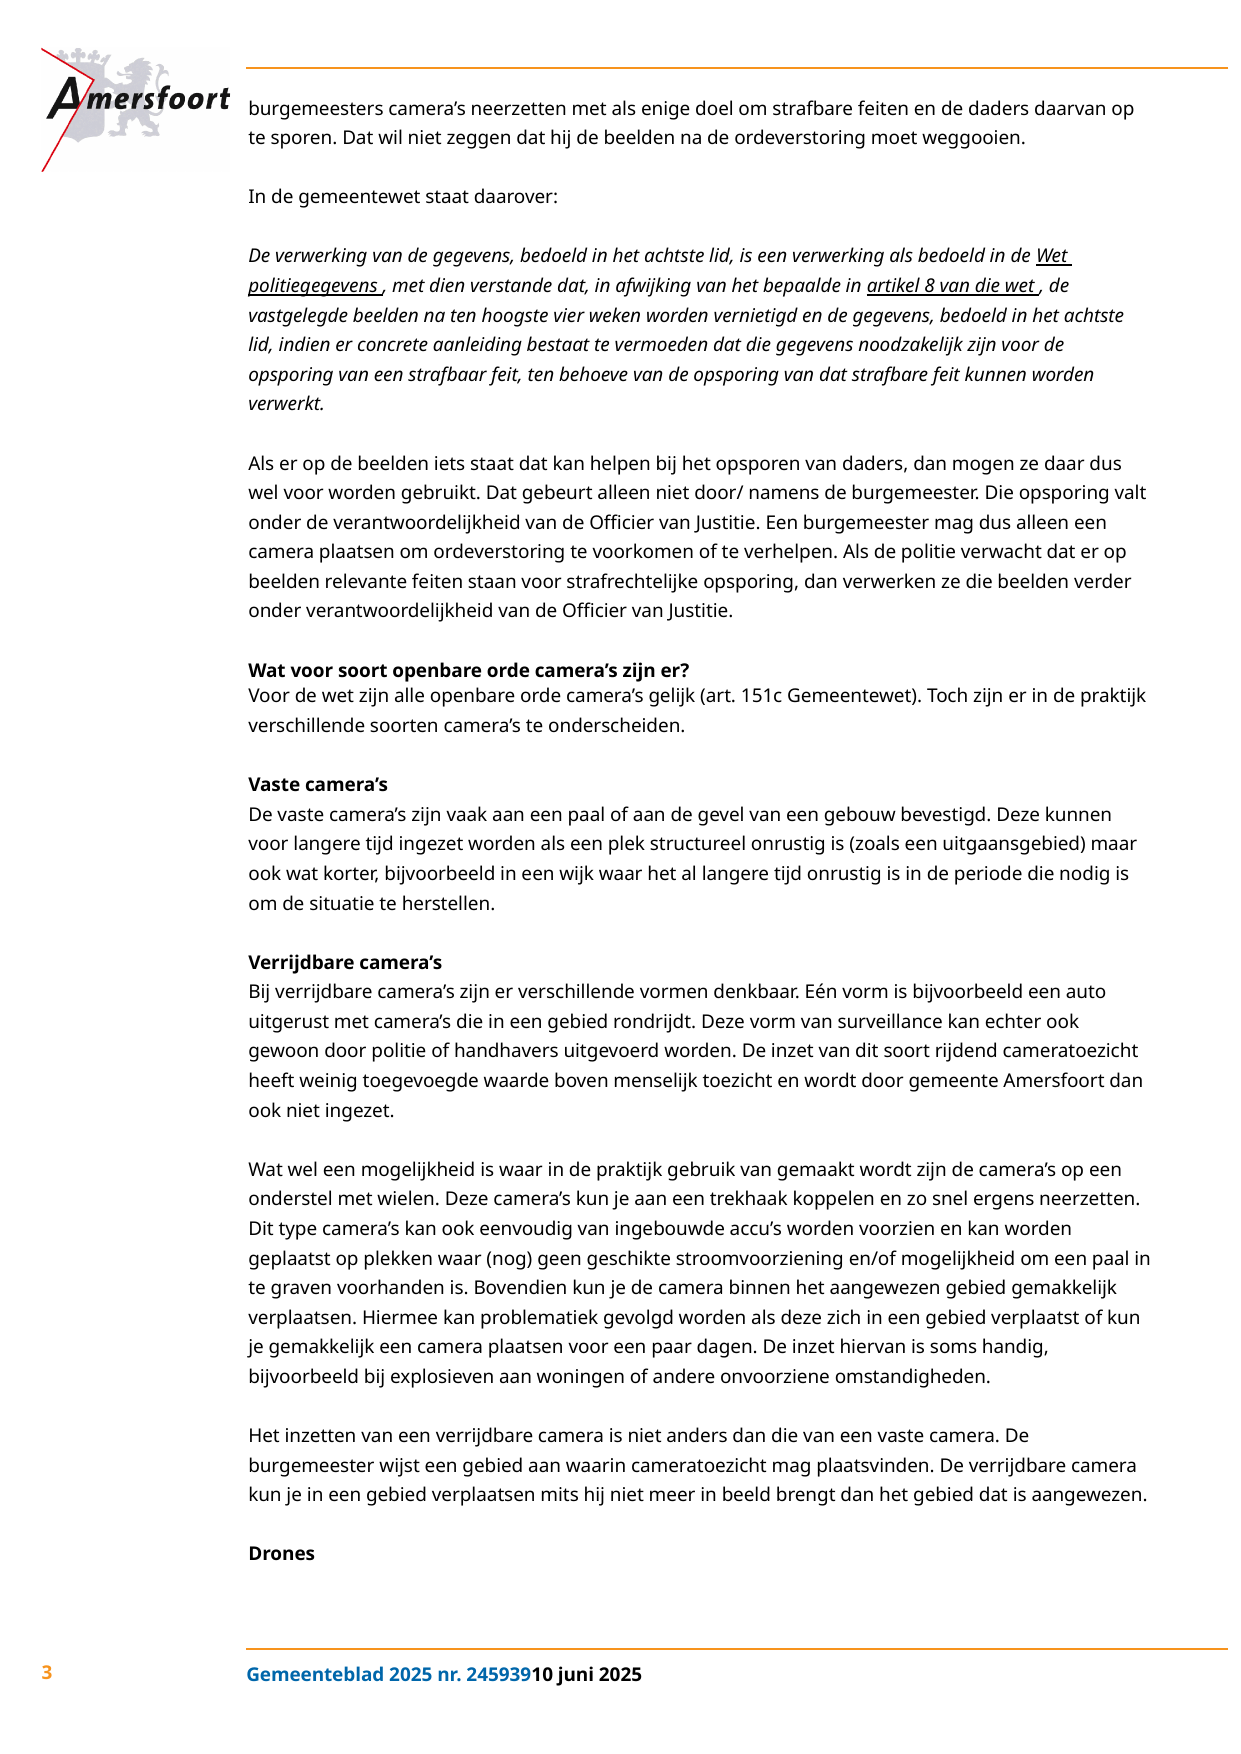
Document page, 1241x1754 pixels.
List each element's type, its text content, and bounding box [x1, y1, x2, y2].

text Verrijdbare camera’s [248, 949, 1152, 974]
text burgemeesters camera’s neerzetten met als enige doel om strafbare feiten en de daders daarvan op te sporen. Dat wil niet zeggen dat hij de beelden na de ordeverstoring moet weggooien. [248, 95, 1152, 150]
picture [41, 47, 231, 172]
text Bij verrijdbare camera’s zijn er verschillende vormen denkbaar. Eén vorm is bijvoorbeeld een auto uitgerust met camera’s die in een gebied rondrijdt. Deze vorm van surveillance kan echter ook gewoon door politie of handhavers uitgevoerd worden. De inzet van dit soort rijdend cameratoezicht heeft weinig toegevoegde waarde boven menselijk toezicht en wordt door gemeente Amersfoort dan ook niet ingezet. [248, 978, 1152, 1122]
text In de gemeentewet staat daarover: [248, 183, 1152, 209]
text De vaste camera’s zijn vaak aan een paal of aan de gevel van een gebouw bevestigd. Deze kunnen voor langere tijd ingezet worden als een plek structureel onrustig is (zoals een uitgaansgebied) maar ook wat korter, bijvoorbeeld in een wijk waar het al langere tijd onrustig is in de periode die nodig is om de situatie te herstellen. [248, 801, 1152, 915]
text Voor de wet zijn alle openbare orde camera’s gelijk (art. 151c Gemeentewet). Toch zijn er in de praktijk verschillende soorten camera’s te onderscheiden. [248, 683, 1152, 738]
text Het inzetten van een verrijdbare camera is niet anders dan die van een vaste camera. De burgemeester wijst een gebied aan waarin cameratoezicht mag plaatsvinden. De verrijdbare camera kun je in een gebied verplaatsen mits hij niet meer in beeld brengt dan het gebied dat is aangewezen. [248, 1422, 1152, 1507]
text Wat voor soort openbare orde camera’s zijn er? [248, 657, 1152, 683]
text Als er op de beelden iets staat dat kan helpen bij het opsporen van daders, dan mogen ze daar dus wel voor worden gebruikt. Dat gebeurt alleen niet door/ namens de burgemeester. Die opsporing valt onder de verantwoordelijkheid van de Officier van Justitie. Een burgemeester mag dus alleen een camera plaatsen om ordeverstoring te voorkomen of te verhelpen. Als de politie verwacht dat er op beelden relevante feiten staan voor strafrechtelijke opsporing, dan verwerken ze die beelden verder onder verantwoordelijkheid van de Officier van Justitie. [248, 450, 1152, 623]
text De verwerking van de gegevens, bedoeld in het achtste lid, is een verwerking als bedoeld in de Wet politiegegevens , met dien verstande dat, in afwijking van het bepaalde in artikel 8 van die wet , de vastgelegde beelden na ten hoogste vier weken worden vernietigd en de gegevens, bedoeld in het achtste lid, indien er concrete aanleiding bestaat te vermoeden dat die gegevens noodzakelijk zijn voor de opsporing van een strafbaar feit, ten behoeve van de opsporing van dat strafbare feit kunnen worden verwerkt. [248, 243, 1152, 416]
text Drones [248, 1541, 1152, 1566]
text Vaste camera’s [248, 771, 1152, 797]
text Wat wel een mogelijkheid is waar in de praktijk gebruik van gemaakt wordt zijn de camera’s op een onderstel met wielen. Deze camera’s kun je aan een trekhaak koppelen en zo snel ergens neerzetten. Dit type camera’s kan ook eenvoudig van ingebouwde accu’s worden voorzien en kan worden geplaatst op plekken waar (nog) geen geschikte stroomvoorziening en/of mogelijkheid om een paal in te graven voorhanden is. Bovendien kun je de camera binnen het aangewezen gebied gemakkelijk verplaatsen. Hiermee kan problematiek gevolgd worden als deze zich in een gebied verplaatst of kun je gemakkelijk een camera plaatsen voor een paar dagen. De inzet hiervan is soms handig, bijvoorbeeld bij explosieven aan woningen of andere onvoorziene omstandigheden. [248, 1156, 1152, 1389]
